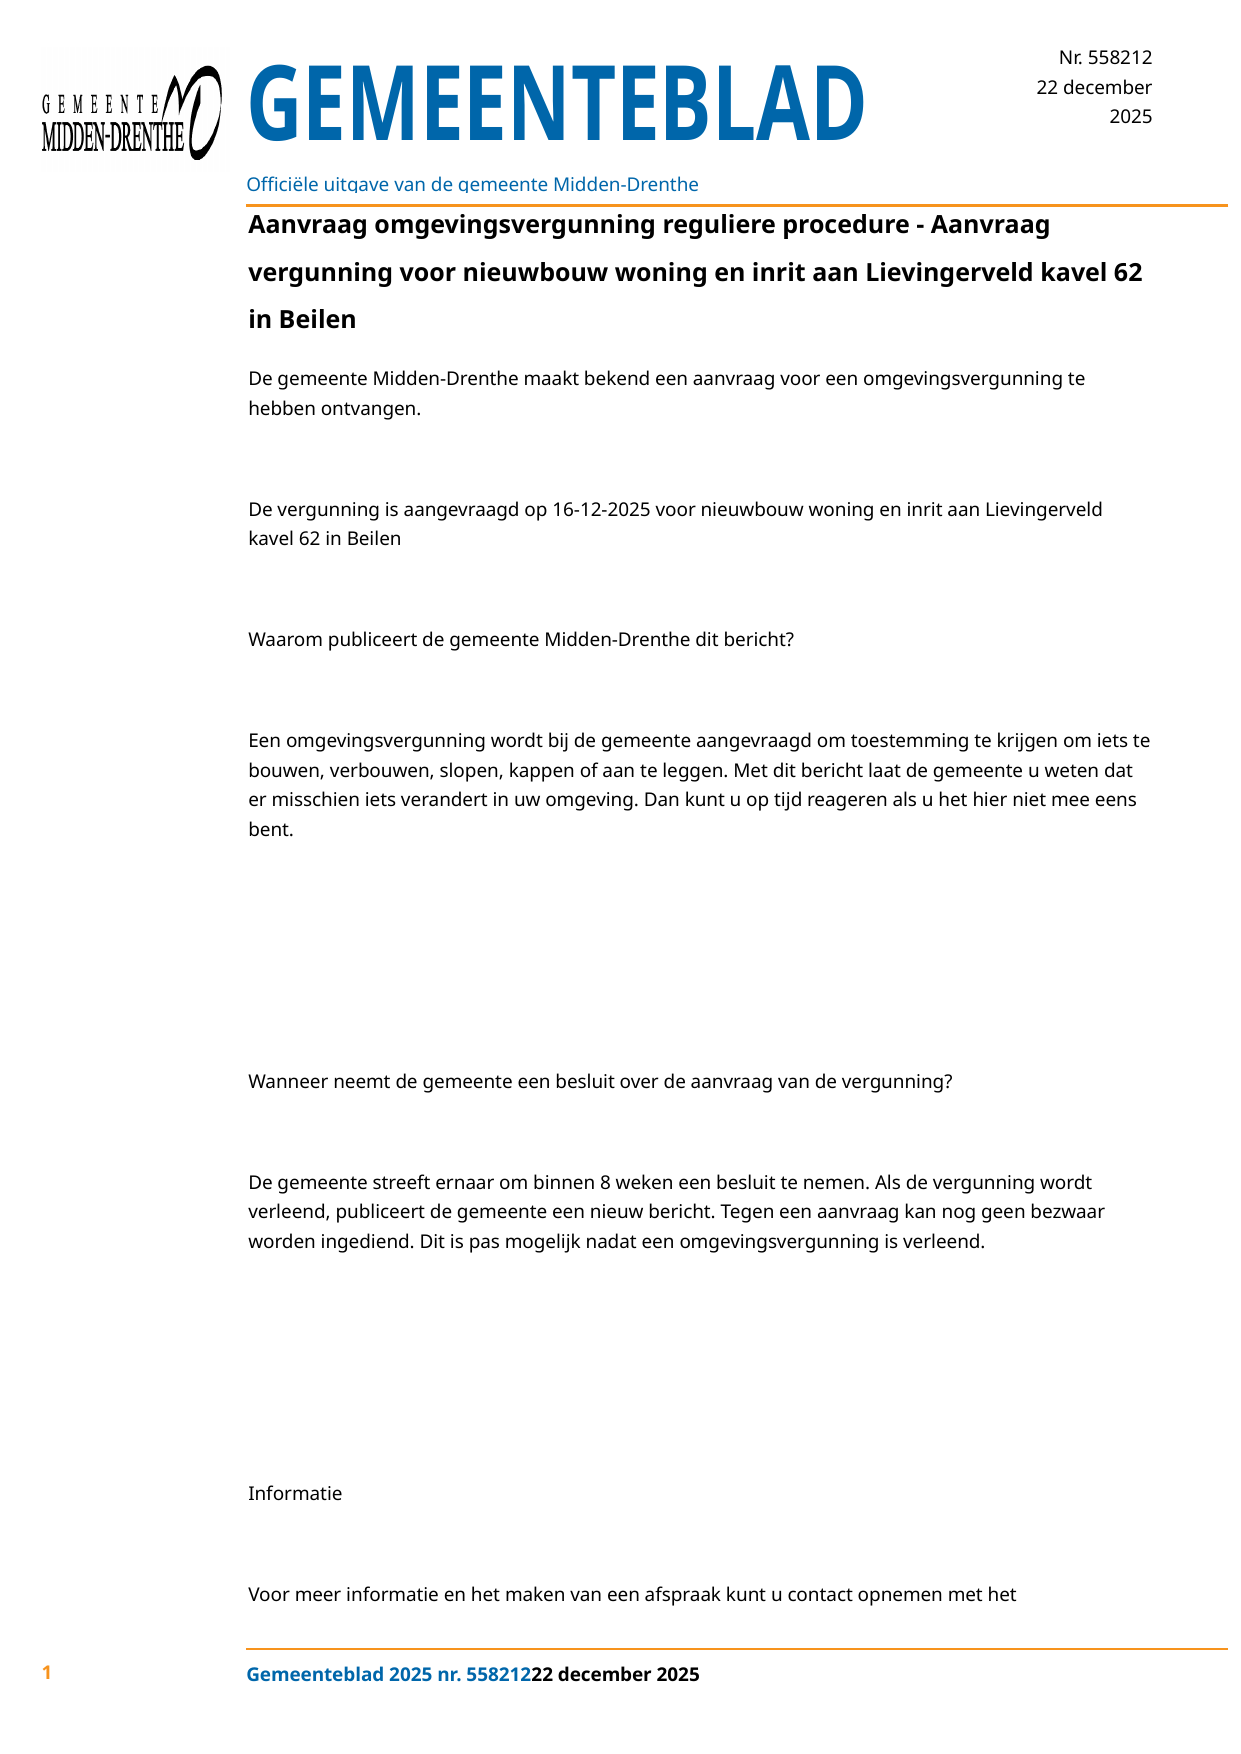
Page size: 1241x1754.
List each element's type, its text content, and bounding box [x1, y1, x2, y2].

text Een omgevingsvergunning wordt bij de gemeente aangevraagd om toestemming te krijgen om iets te bouwen, verbouwen, slopen, kappen of aan te leggen. Met dit bericht laat de gemeente u weten dat er misschien iets verandert in uw omgeving. Dan kunt u op tijd reageren als u het hier niet mee eens bent. [248, 727, 1152, 842]
text Waarom publiceert de gemeente Midden-Drenthe dit bericht? [248, 626, 1152, 652]
text De gemeente streeft ernaar om binnen 8 weken een besluit te nemen. Als de vergunning wordt verleend, publiceert de gemeente een nieuw bericht. Tegen een aanvraag kan nog geen bezwaar worden ingediend. Dit is pas mogelijk nadat een omgevingsvergunning is verleend. [248, 1169, 1152, 1254]
text Informatie [248, 1480, 1152, 1506]
text De gemeente Midden-Drenthe maakt bekend een aanvraag voor een omgevingsvergunning te hebben ontvangen. [248, 366, 1152, 421]
text De vergunning is aangevraagd op 16-12-2025 voor nieuwbouw woning en inrit aan Lievingerveld kavel 62 in Beilen [248, 496, 1152, 551]
text Aanvraag omgevingsvergunning reguliere procedure - Aanvraag vergunning voor nieuwbouw woning en inrit aan Lievingerveld kavel 62 in Beilen [248, 207, 1152, 336]
text Wanneer neemt de gemeente een besluit over de aanvraag van de vergunning? [248, 1068, 1152, 1094]
text Voor meer informatie en het maken van een afspraak kunt u contact opnemen met het [248, 1581, 1152, 1607]
picture [41, 47, 231, 172]
